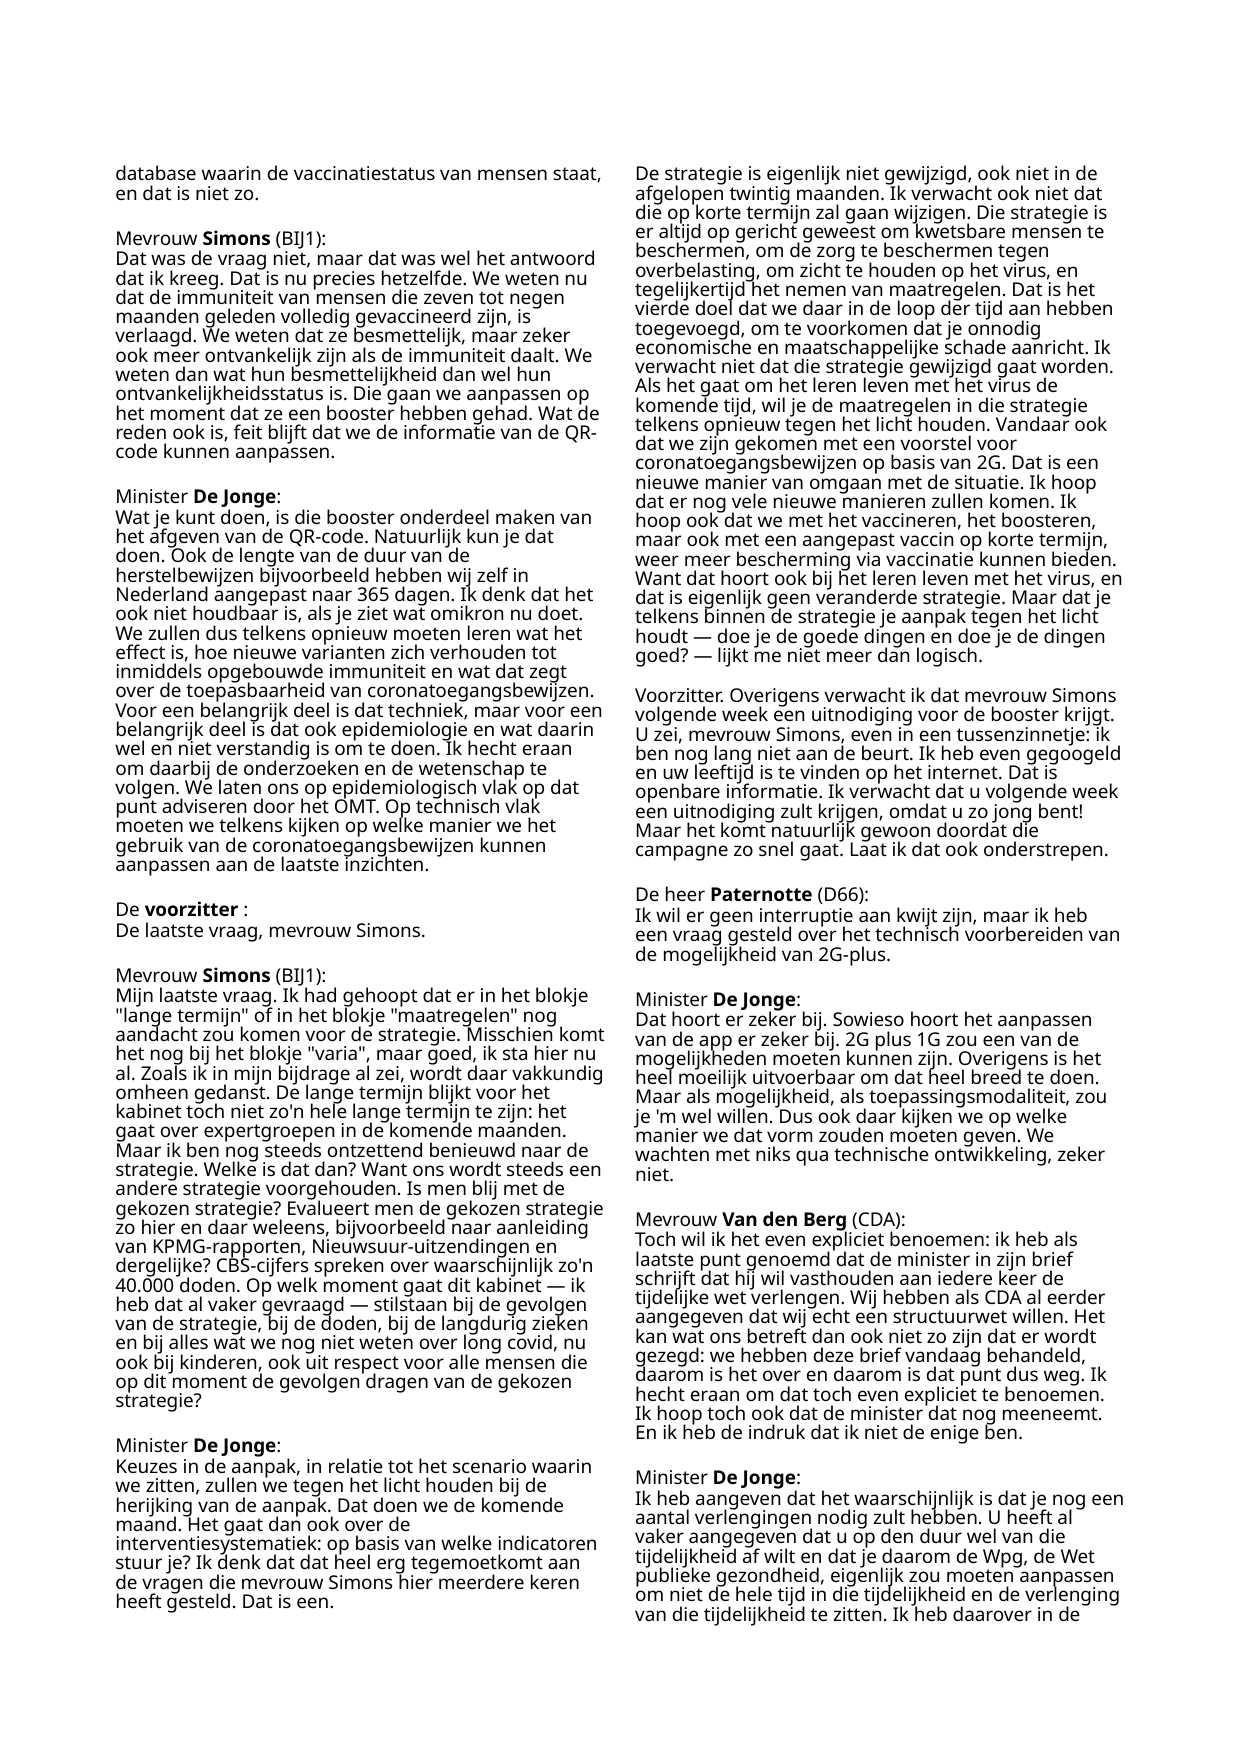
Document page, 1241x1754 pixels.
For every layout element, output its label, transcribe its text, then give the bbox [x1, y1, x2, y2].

text Minister De Jonge: [635, 986, 1125, 1011]
text Minister De Jonge: [115, 1432, 605, 1458]
text Minister De Jonge: [115, 483, 605, 509]
text database waarin de vaccinatiestatus van mensen staat, en dat is niet zo. [115, 165, 605, 204]
text Ik wil er geen interruptie aan kwijt zijn, maar ik heb een vraag gesteld over het technisch voorbereiden van de mogelijkheid van 2G-plus. [635, 907, 1125, 965]
text Toch wil ik het even expliciet benoemen: ik heb als laatste punt genoemd dat de minister in zijn brief schrijft dat hij wil vasthouden aan iedere keer de tijdelijke wet verlengen. Wij hebben als CDA al eerder aangegeven dat wij echt een structuurwet willen. Het kan wat ons betreft dan ook niet zo zijn dat er wordt gezegd: we hebben deze brief vandaag behandeld, daarom is het over en daarom is dat punt dus weg. Ik hecht eraan om dat toch even expliciet te benoemen. Ik hoop toch ook dat de minister dat nog meeneemt. En ik heb de indruk dat ik niet de enige ben. [635, 1231, 1125, 1443]
text Wat je kunt doen, is die booster onderdeel maken van het afgeven van de QR-code. Natuurlijk kun je dat doen. Ook de lengte van de duur van de herstelbewijzen bijvoorbeeld hebben wij zelf in Nederland aangepast naar 365 dagen. Ik denk dat het ook niet houdbaar is, als je ziet wat omikron nu doet. We zullen dus telkens opnieuw moeten leren wat het effect is, hoe nieuwe varianten zich verhouden tot inmiddels opgebouwde immuniteit en wat dat zegt over de toepasbaarheid van coronatoegangsbewijzen. Voor een belangrijk deel is dat techniek, maar voor een belangrijk deel is dat ook epidemiologie en wat daarin wel en niet verstandig is om te doen. Ik hecht eraan om daarbij de onderzoeken en de wetenschap te volgen. We laten ons op epidemiologisch vlak op dat punt adviseren door het OMT. Op technisch vlak moeten we telkens kijken op welke manier we het gebruik van de coronatoegangsbewijzen kunnen aanpassen aan de laatste inzichten. [115, 509, 605, 875]
text Mevrouw Simons (BIJ1): [115, 225, 605, 250]
text De laatste vraag, mevrouw Simons. [115, 922, 605, 941]
text Voorzitter. Overigens verwacht ik dat mevrouw Simons volgende week een uitnodiging voor de booster krijgt. U zei, mevrouw Simons, even in een tussenzinnetje: ik ben nog lang niet aan de beurt. Ik heb even gegoogeld en uw leeftijd is te vinden op het internet. Dat is openbare informatie. Ik verwacht dat u volgende week een uitnodiging zult krijgen, omdat u zo jong bent! Maar het komt natuurlijk gewoon doordat die campagne zo snel gaat. Laat ik dat ook onderstrepen. [635, 687, 1125, 861]
text Ik heb aangeven dat het waarschijnlijk is dat je nog een aantal verlengingen nodig zult hebben. U heeft al vaker aangegeven dat u op den duur wel van die tijdelijkheid af wilt en dat je daarom de Wpg, de Wet publieke gezondheid, eigenlijk zou moeten aanpassen om niet de hele tijd in die tijdelijkheid en de verlenging van die tijdelijkheid te zitten. Ik heb daarover in de [635, 1490, 1125, 1625]
text Minister De Jonge: [635, 1464, 1125, 1490]
text De voorzitter : [115, 896, 605, 922]
text Dat hoort er zeker bij. Sowieso hoort het aanpassen van de app er zeker bij. 2G plus 1G zou een van de mogelijkheden moeten kunnen zijn. Overigens is het heel moeilijk uitvoerbaar om dat heel breed te doen. Maar als mogelijkheid, als toepassingsmodaliteit, zou je 'm wel willen. Dus ook daar kijken we op welke manier we dat vorm zouden moeten geven. We wachten met niks qua technische ontwikkeling, zeker niet. [635, 1011, 1125, 1185]
text Mijn laatste vraag. Ik had gehoopt dat er in het blokje "lange termijn" of in het blokje "maatregelen" nog aandacht zou komen voor de strategie. Misschien komt het nog bij het blokje "varia", maar goed, ik sta hier nu al. Zoals ik in mijn bijdrage al zei, wordt daar vakkundig omheen gedanst. De lange termijn blijkt voor het kabinet toch niet zo'n hele lange termijn te zijn: het gaat over expertgroepen in de komende maanden. Maar ik ben nog steeds ontzettend benieuwd naar de strategie. Welke is dat dan? Want ons wordt steeds een andere strategie voorgehouden. Is men blij met de gekozen strategie? Evalueert men de gekozen strategie zo hier en daar weleens, bijvoorbeeld naar aanleiding van KPMG-rapporten, Nieuwsuur-uitzendingen en dergelijke? CBS-cijfers spreken over waarschijnlijk zo'n 40.000 doden. Op welk moment gaat dit kabinet — ik heb dat al vaker gevraagd — stilstaan bij de gevolgen van de strategie, bij de doden, bij de langdurig zieken en bij alles wat we nog niet weten over long covid, nu ook bij kinderen, ook uit respect voor alle mensen die op dit moment de gevolgen dragen van de gekozen strategie? [115, 987, 605, 1411]
text De strategie is eigenlijk niet gewijzigd, ook niet in de afgelopen twintig maanden. Ik verwacht ook niet dat die op korte termijn zal gaan wijzigen. Die strategie is er altijd op gericht geweest om kwetsbare mensen te beschermen, om de zorg te beschermen tegen overbelasting, om zicht te houden op het virus, en tegelijkertijd het nemen van maatregelen. Dat is het vierde doel dat we daar in de loop der tijd aan hebben toegevoegd, om te voorkomen dat je onnodig economische en maatschappelijke schade aanricht. Ik verwacht niet dat die strategie gewijzigd gaat worden. Als het gaat om het leren leven met het virus de komende tijd, wil je de maatregelen in die strategie telkens opnieuw tegen het licht houden. Vandaar ook dat we zijn gekomen met een voorstel voor coronatoegangsbewijzen op basis van 2G. Dat is een nieuwe manier van omgaan met de situatie. Ik hoop dat er nog vele nieuwe manieren zullen komen. Ik hoop ook dat we met het vaccineren, het boosteren, maar ook met een aangepast vaccin op korte termijn, weer meer bescherming via vaccinatie kunnen bieden. Want dat hoort ook bij het leren leven met het virus, en dat is eigenlijk geen veranderde strategie. Maar dat je telkens binnen de strategie je aanpak tegen het licht houdt — doe je de goede dingen en doe je de dingen goed? — lijkt me niet meer dan logisch. [635, 165, 1125, 666]
text Keuzes in de aanpak, in relatie tot het scenario waarin we zitten, zullen we tegen het licht houden bij de herijking van de aanpak. Dat doen we de komende maand. Het gaat dan ook over de interventiesystematiek: op basis van welke indicatoren stuur je? Ik denk dat dat heel erg tegemoetkomt aan de vragen die mevrouw Simons hier meerdere keren heeft gesteld. Dat is een. [115, 1458, 605, 1612]
text Mevrouw Van den Berg (CDA): [635, 1206, 1125, 1231]
text De heer Paternotte (D66): [635, 881, 1125, 907]
text Mevrouw Simons (BIJ1): [115, 962, 605, 987]
text Dat was de vraag niet, maar dat was wel het antwoord dat ik kreeg. Dat is nu precies hetzelfde. We weten nu dat de immuniteit van mensen die zeven tot negen maanden geleden volledig gevaccineerd zijn, is verlaagd. We weten dat ze besmettelijk, maar zeker ook meer ontvankelijk zijn als de immuniteit daalt. We weten dan wat hun besmettelijkheid dan wel hun ontvankelijkheidsstatus is. Die gaan we aanpassen op het moment dat ze een booster hebben gehad. Wat de reden ook is, feit blijft dat we de informatie van de QR-code kunnen aanpassen. [115, 250, 605, 462]
